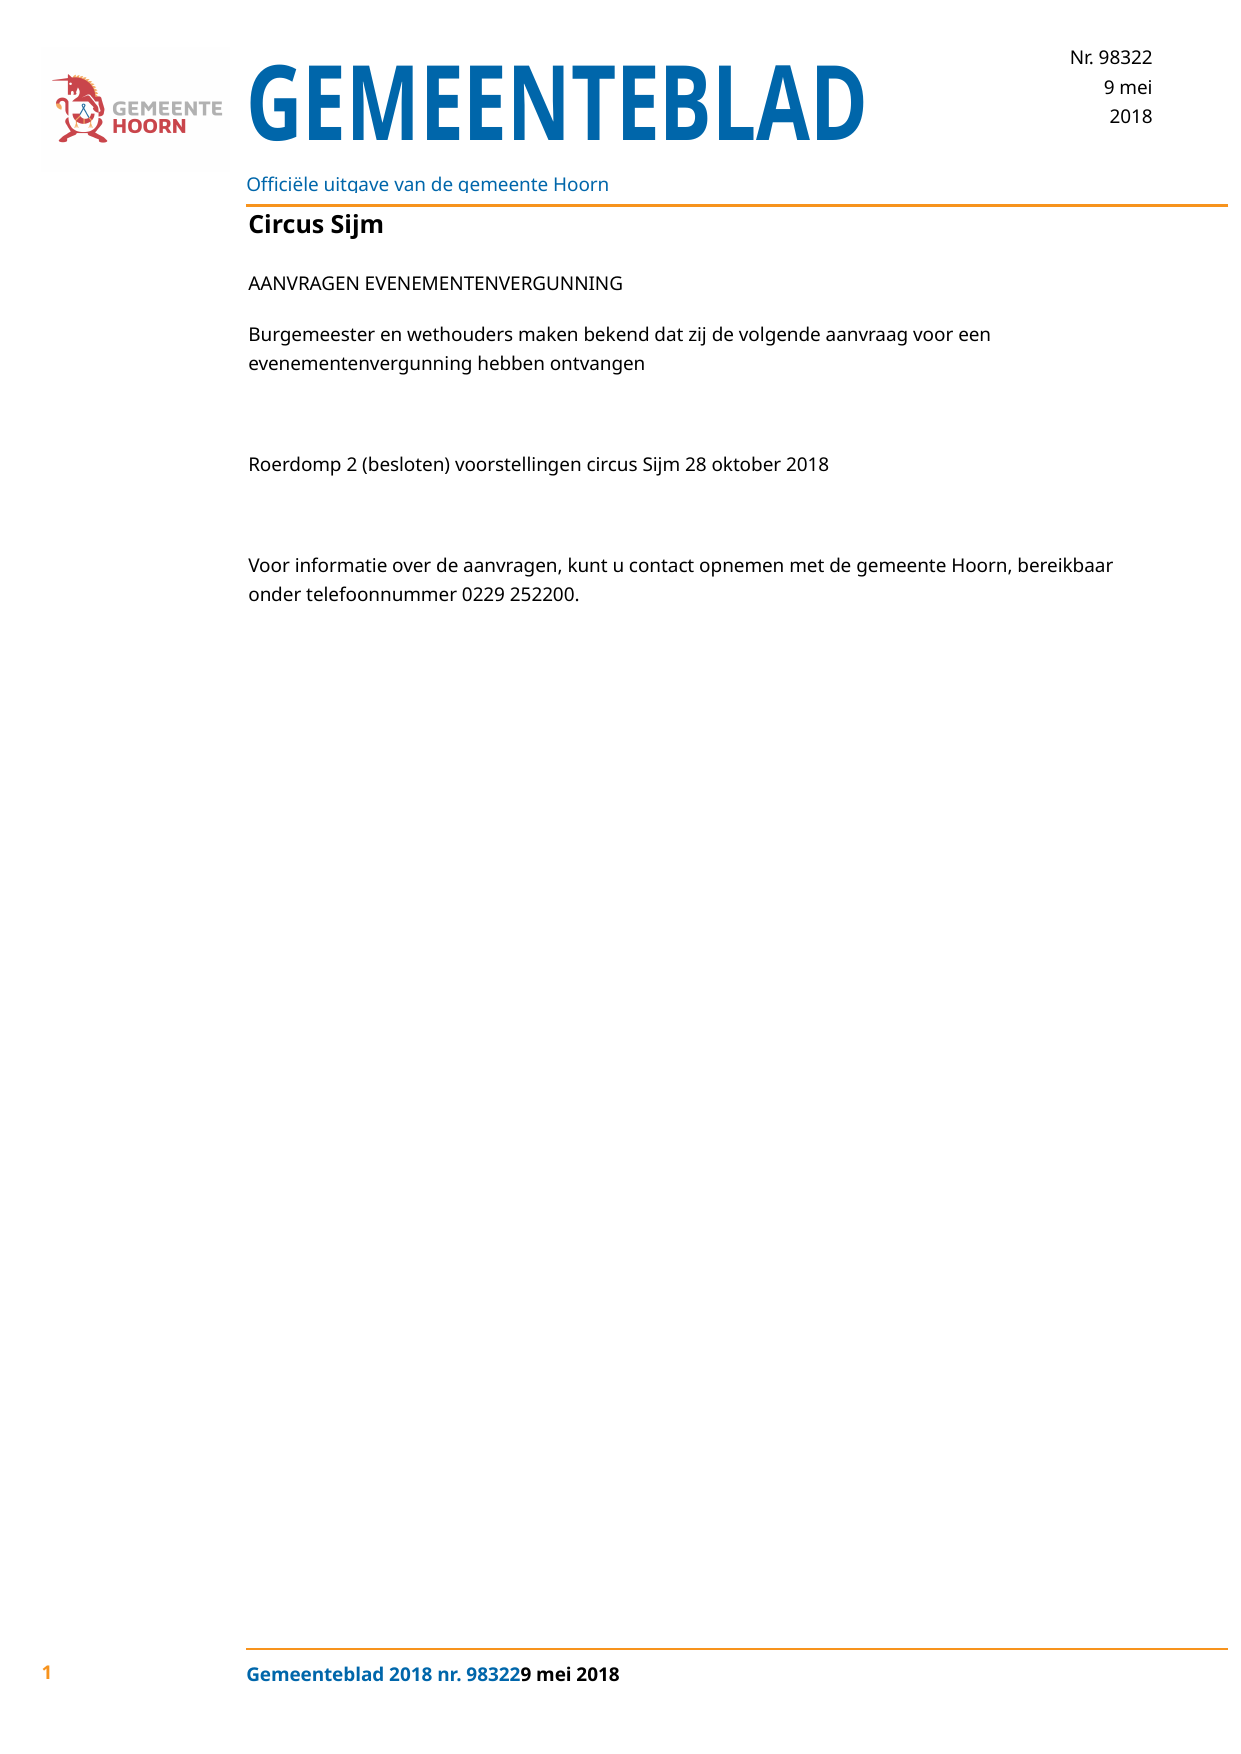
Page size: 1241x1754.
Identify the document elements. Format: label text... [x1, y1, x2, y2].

picture [41, 47, 231, 172]
text Circus Sijm [248, 207, 1152, 241]
text Roerdomp 2 (besloten) voorstellingen circus Sijm 28 oktober 2018 [248, 451, 1152, 477]
text Burgemeester en wethouders maken bekend dat zij de volgende aanvraag voor een evenementenvergunning hebben ontvangen [248, 321, 1152, 376]
text Voor informatie over de aanvragen, kunt u contact opnemen met de gemeente Hoorn, bereikbaar onder telefoonnummer 0229 252200. [248, 552, 1152, 607]
text AANVRAGEN EVENEMENTENVERGUNNING [248, 270, 1152, 296]
